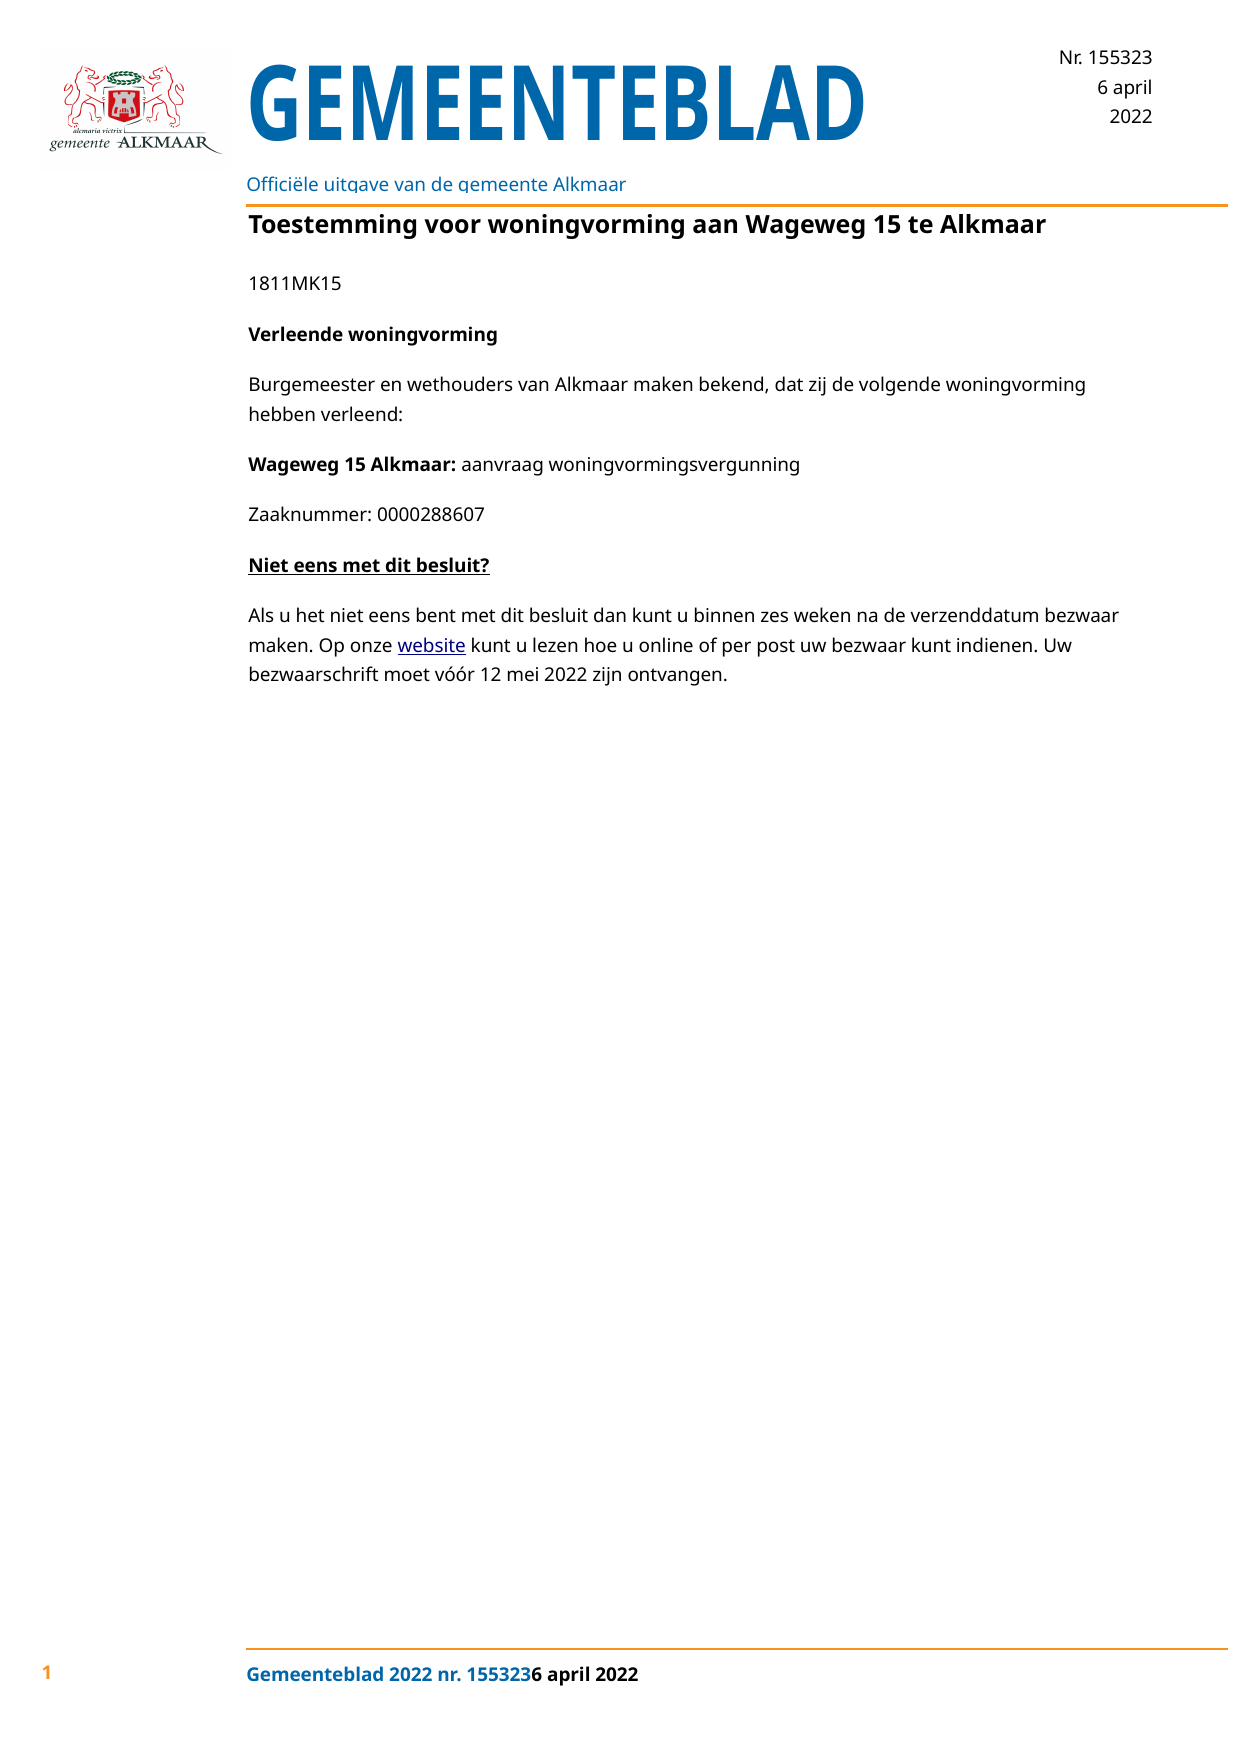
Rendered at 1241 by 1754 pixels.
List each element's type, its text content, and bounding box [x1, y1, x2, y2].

text Verleende woningvorming [248, 321, 1152, 346]
picture [41, 47, 231, 172]
text Als u het niet eens bent met dit besluit dan kunt u binnen zes weken na de verzenddatum bezwaar maken. Op onze website kunt u lezen hoe u online of per post uw bezwaar kunt indienen. Uw bezwaarschrift moet vóór 12 mei 2022 zijn ontvangen. [248, 602, 1152, 687]
text Toestemming voor woningvorming aan Wageweg 15 te Alkmaar [248, 207, 1152, 241]
text Zaaknummer: 0000288607 [248, 502, 1152, 527]
text Wageweg 15 Alkmaar: aanvraag woningvormingsvergunning [248, 451, 1152, 477]
text Burgemeester en wethouders van Alkmaar maken bekend, dat zij de volgende woningvorming hebben verleend: [248, 371, 1152, 426]
text 1811MK15 [248, 270, 1152, 296]
text Niet eens met dit besluit? [248, 552, 1152, 578]
